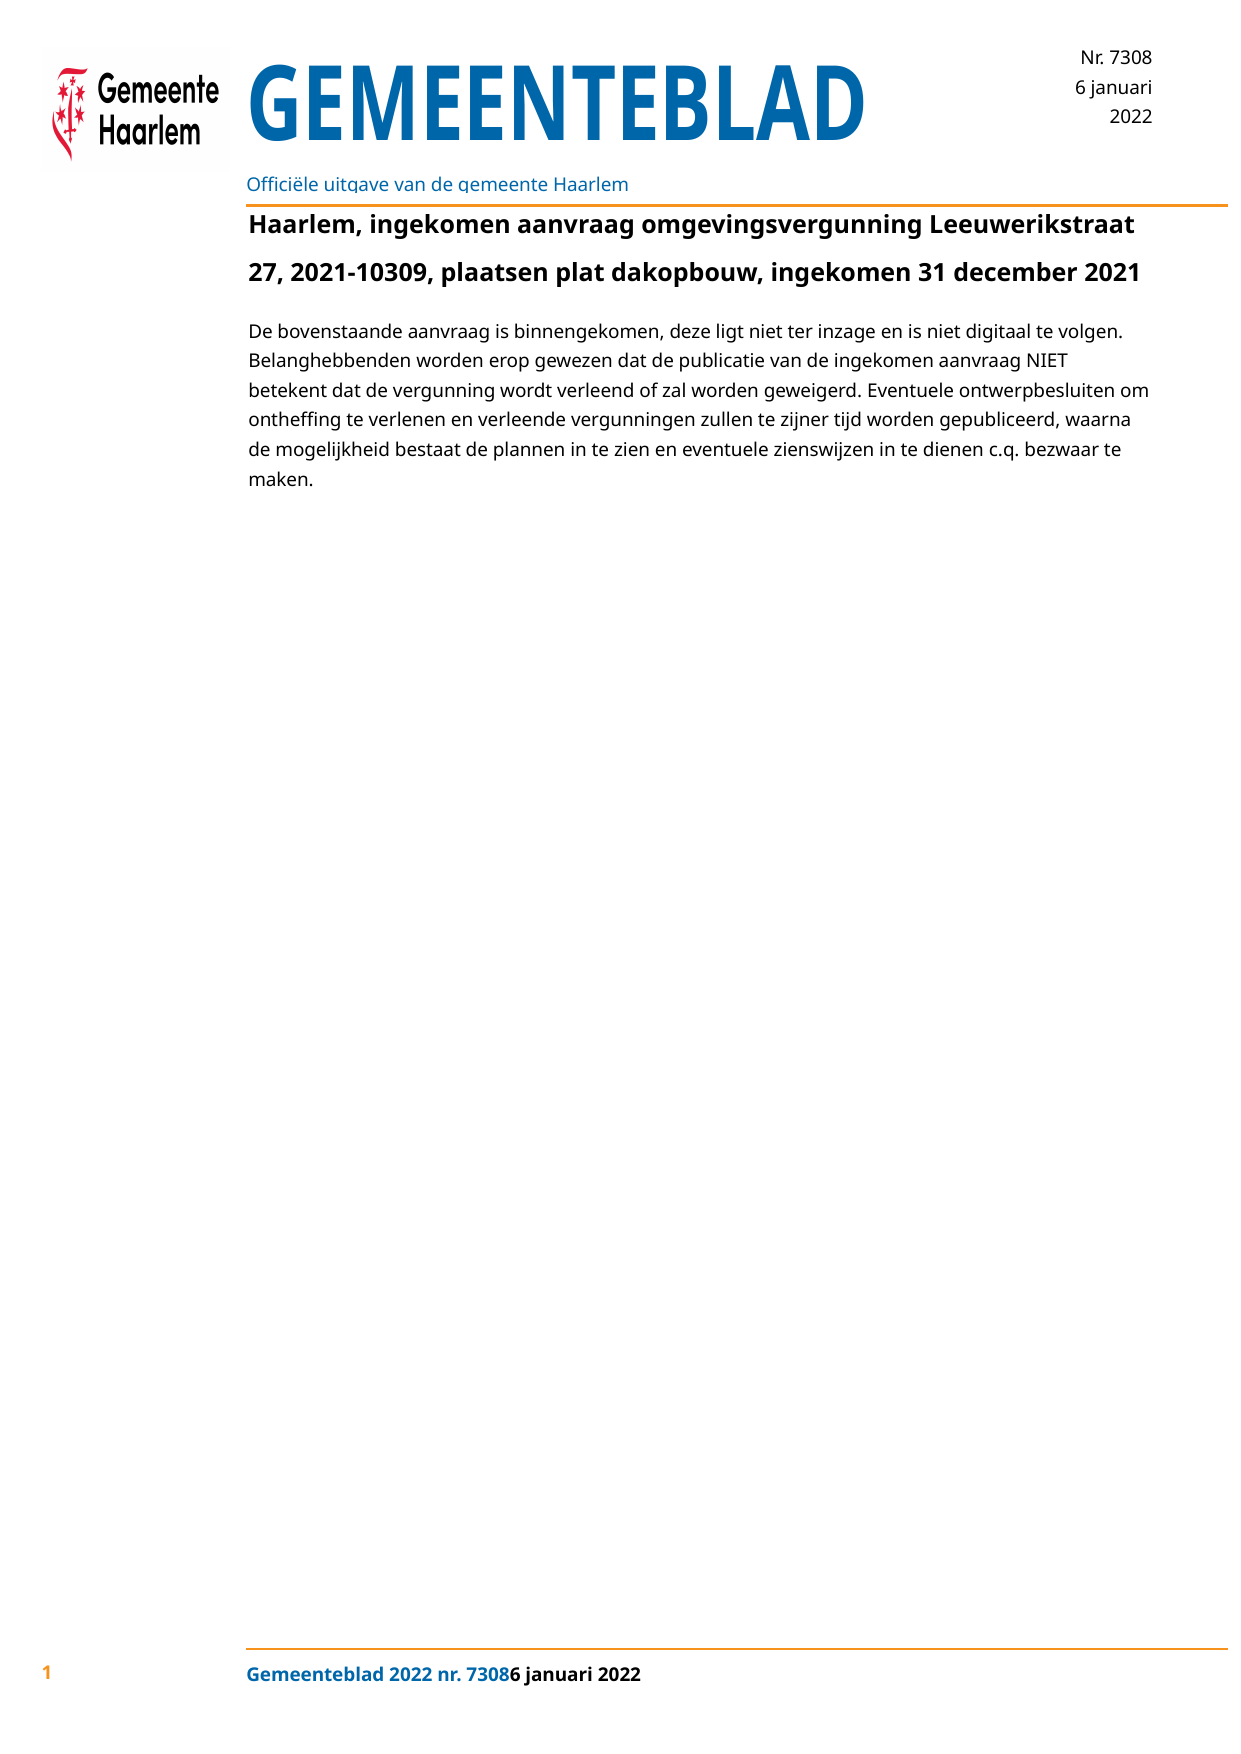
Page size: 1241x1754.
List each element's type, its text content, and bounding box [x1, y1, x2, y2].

text Haarlem, ingekomen aanvraag omgevingsvergunning Leeuwerikstraat 27, 2021-10309, plaatsen plat dakopbouw, ingekomen 31 december 2021 [248, 207, 1152, 288]
text De bovenstaande aanvraag is binnengekomen, deze ligt niet ter inzage en is niet digitaal te volgen. Belanghebbenden worden erop gewezen dat de publicatie van de ingekomen aanvraag NIET betekent dat de vergunning wordt verleend of zal worden geweigerd. Eventuele ontwerpbesluiten om ontheffing te verlenen en verleende vergunningen zullen te zijner tijd worden gepubliceerd, waarna de mogelijkheid bestaat de plannen in te zien en eventuele zienswijzen in te dienen c.q. bezwaar te maken. [248, 318, 1152, 492]
picture [41, 47, 231, 172]
